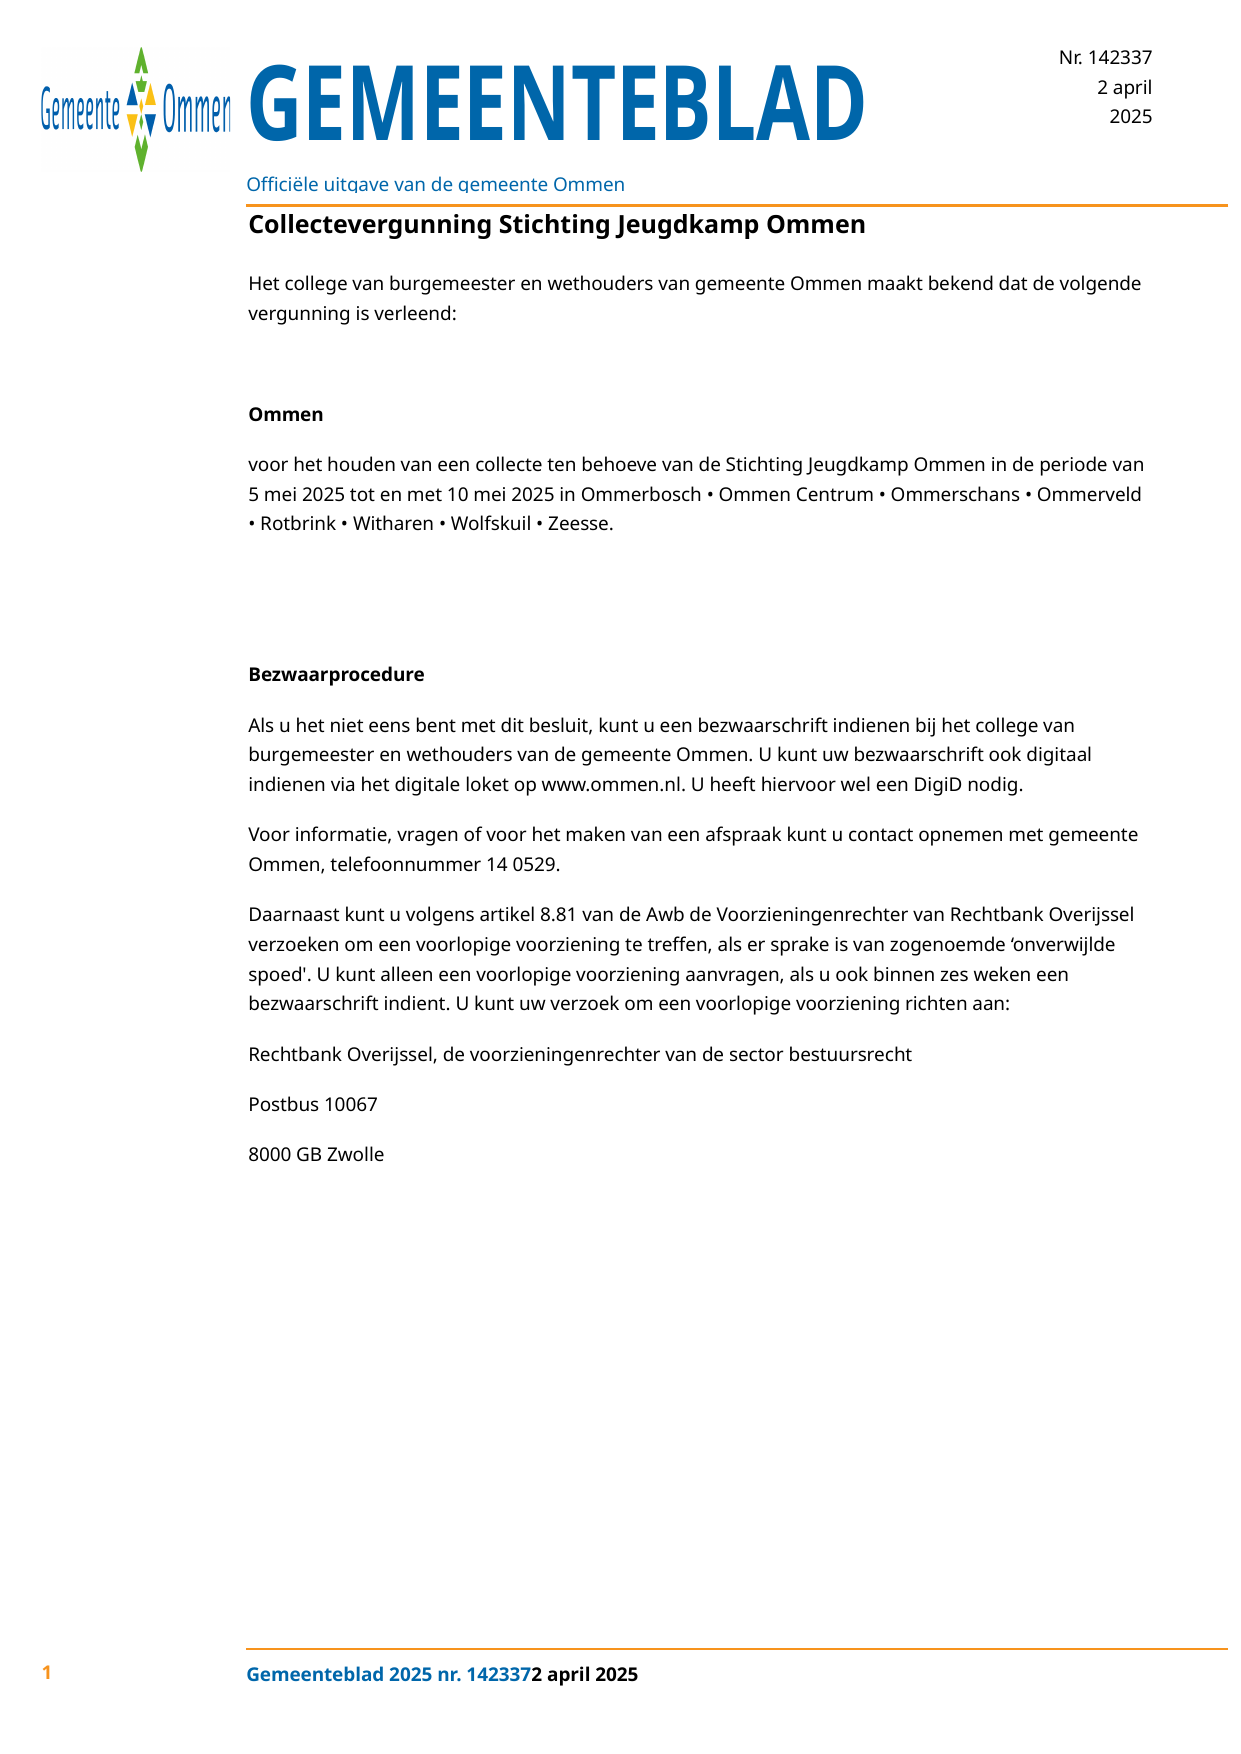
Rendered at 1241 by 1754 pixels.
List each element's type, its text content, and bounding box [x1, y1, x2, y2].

picture [41, 47, 231, 172]
text Collectevergunning Stichting Jeugdkamp Ommen [248, 207, 1152, 241]
text Het college van burgemeester en wethouders van gemeente Ommen maakt bekend dat de volgende vergunning is verleend: [248, 270, 1152, 326]
text Postbus 10067 [248, 1091, 1152, 1117]
text Als u het niet eens bent met dit besluit, kunt u een bezwaarschrift indienen bij het college van burgemeester en wethouders van de gemeente Ommen. U kunt uw bezwaarschrift ook digitaal indienen via het digitale loket op www.ommen.nl. U heeft hiervoor wel een DigiD nodig. [248, 712, 1152, 797]
text Daarnaast kunt u volgens artikel 8.81 van de Awb de Voorzieningenrechter van Rechtbank Overijssel verzoeken om een voorlopige voorziening te treffen, als er sprake is van zogenoemde ‘onverwijlde spoed'. U kunt alleen een voorlopige voorziening aanvragen, als u ook binnen zes weken een bezwaarschrift indient. U kunt uw verzoek om een voorlopige voorziening richten aan: [248, 902, 1152, 1016]
text Rechtbank Overijssel, de voorzieningenrechter van de sector bestuursrecht [248, 1041, 1152, 1066]
text Ommen [248, 401, 1152, 426]
text 8000 GB Zwolle [248, 1142, 1152, 1167]
text Voor informatie, vragen of voor het maken van een afspraak kunt u contact opnemen met gemeente Ommen, telefoonnummer 14 0529. [248, 822, 1152, 877]
text voor het houden van een collecte ten behoeve van de Stichting Jeugdkamp Ommen in de periode van 5 mei 2025 tot en met 10 mei 2025 in Ommerbosch • Ommen Centrum • Ommerschans • Ommerveld • Rotbrink • Witharen • Wolfskuil • Zeesse. [248, 451, 1152, 536]
text Bezwaarprocedure [248, 662, 1152, 687]
